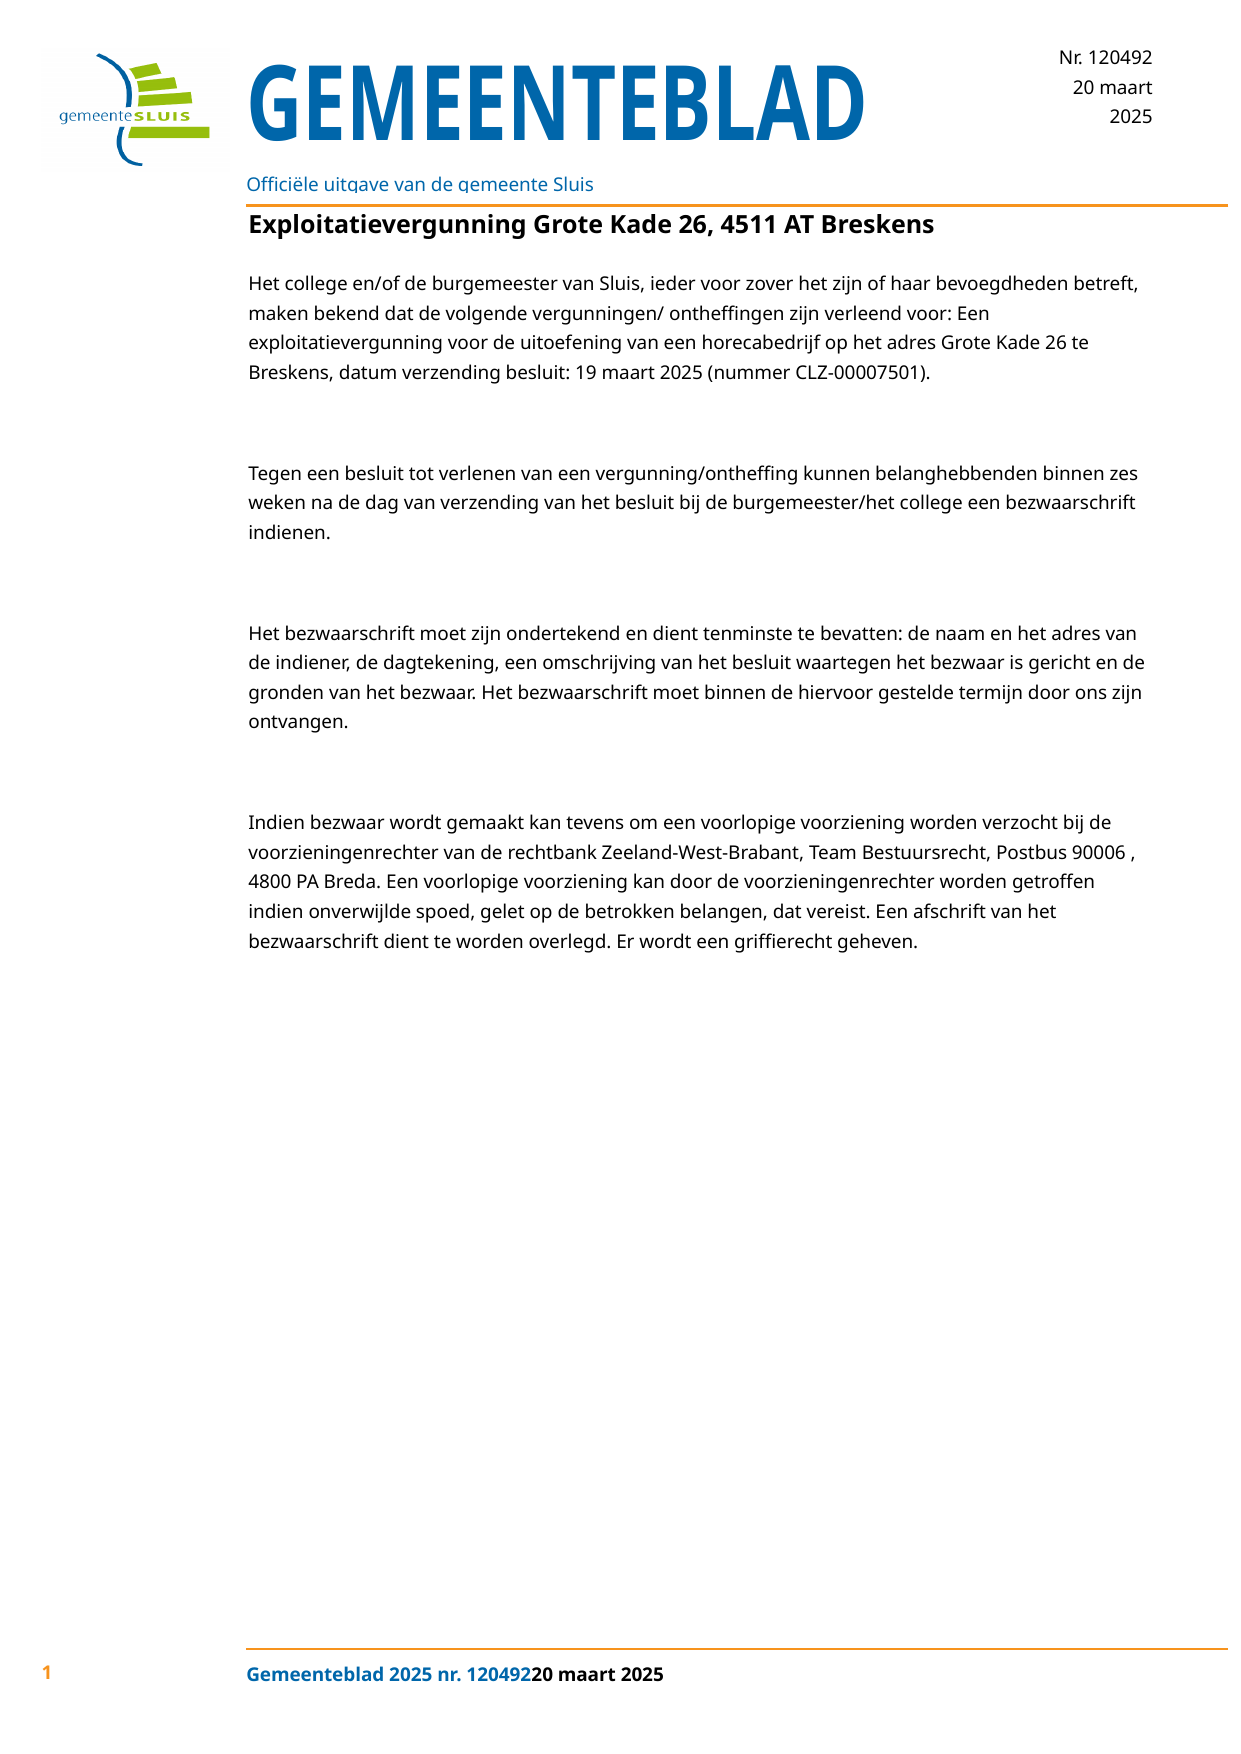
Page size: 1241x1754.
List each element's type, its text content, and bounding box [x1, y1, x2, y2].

text Indien bezwaar wordt gemaakt kan tevens om een voorlopige voorziening worden verzocht bij de voorzieningenrechter van de rechtbank Zeeland-West-Brabant, Team Bestuursrecht, Postbus 90006 , 4800 PA Breda. Een voorlopige voorziening kan door de voorzieningenrechter worden getroffen indien onverwijlde spoed, gelet op de betrokken belangen, dat vereist. Een afschrift van het bezwaarschrift dient te worden overlegd. Er wordt een griffierecht geheven. [248, 809, 1152, 953]
text Het college en/of de burgemeester van Sluis, ieder voor zover het zijn of haar bevoegdheden betreft, maken bekend dat de volgende vergunningen/ ontheffingen zijn verleend voor: Een exploitatievergunning voor de uitoefening van een horecabedrijf op het adres Grote Kade 26 te Breskens, datum verzending besluit: 19 maart 2025 (nummer CLZ-00007501). [248, 270, 1152, 385]
text Tegen een besluit tot verlenen van een vergunning/ontheffing kunnen belanghebbenden binnen zes weken na de dag van verzending van het besluit bij de burgemeester/het college een bezwaarschrift indienen. [248, 460, 1152, 545]
text Het bezwaarschrift moet zijn ondertekend en dient tenminste te bevatten: de naam en het adres van de indiener, de dagtekening, een omschrijving van het besluit waartegen het bezwaar is gericht en de gronden van het bezwaar. Het bezwaarschrift moet binnen de hiervoor gestelde termijn door ons zijn ontvangen. [248, 620, 1152, 734]
text Exploitatievergunning Grote Kade 26, 4511 AT Breskens [248, 207, 1152, 241]
picture [41, 47, 231, 172]
